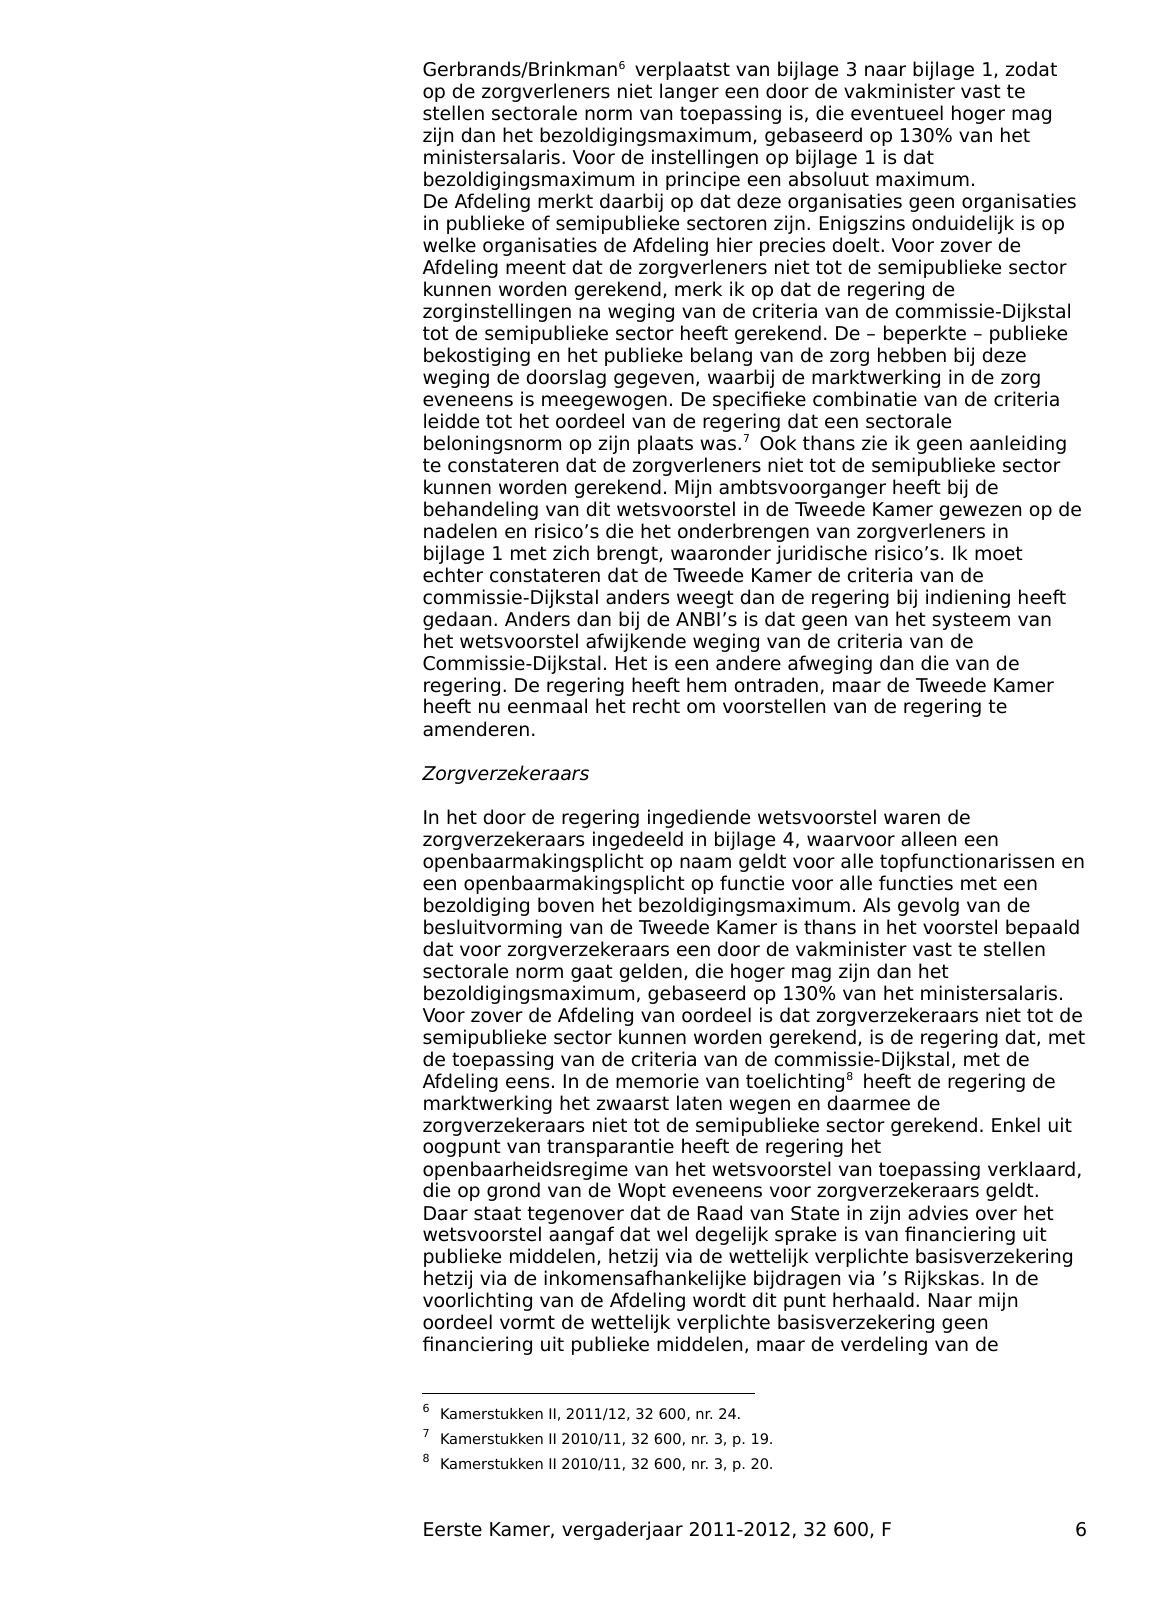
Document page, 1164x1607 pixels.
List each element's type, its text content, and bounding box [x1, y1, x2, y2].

text Kamerstukken II, 2011/12, 32 600, nr. 24. [422, 1402, 1087, 1424]
text Kamerstukken II 2010/11, 32 600, nr. 3, p. 19. [422, 1427, 1087, 1449]
subtitle Zorgverzekeraars [422, 763, 1087, 784]
text Gerbrands/Brinkman verplaatst van bijlage 3 naar bijlage 1, zodat op de zorgverleners niet langer een door de vakminister vast te stellen sectorale norm van toepassing is, die eventueel hoger mag zijn dan het bezoldigingsmaximum, gebaseerd op 130% van het ministersalaris. Voor de instellingen op bijlage 1 is dat bezoldigingsmaximum in principe een absoluut maximum. [422, 59, 1087, 191]
text Voor zover de Afdeling van oordeel is dat zorgverzekeraars niet tot de semipublieke sector kunnen worden gerekend, is de regering dat, met de toepassing van de criteria van de commissie-Dijkstal, met de Afdeling eens. In de memorie van toelichting heeft de regering de marktwerking het zwaarst laten wegen en daarmee de zorgverzekeraars niet tot de semipublieke sector gerekend. Enkel uit oogpunt van transparantie heeft de regering het openbaarheidsregime van het wetsvoorstel van toepassing verklaard, die op grond van de Wopt eveneens voor zorgverzekeraars geldt. Daar staat tegenover dat de Raad van State in zijn advies over het wetsvoorstel aangaf dat wel degelijk sprake is van financiering uit publieke middelen, hetzij via de wettelijk verplichte basisverzekering hetzij via de inkomensafhankelijke bijdragen via ’s Rijkskas. In de voorlichting van de Afdeling wordt dit punt herhaald. Naar mijn oordeel vormt de wettelijk verplichte basisverzekering geen financiering uit publieke middelen, maar de verdeling van de [422, 1004, 1087, 1356]
text Kamerstukken II 2010/11, 32 600, nr. 3, p. 20. [422, 1452, 1087, 1474]
text In het door de regering ingediende wetsvoorstel waren de zorgverzekeraars ingedeeld in bijlage 4, waarvoor alleen een openbaarmakingsplicht op naam geldt voor alle topfunctionarissen en een openbaarmakingsplicht op functie voor alle functies met een bezoldiging boven het bezoldigingsmaximum. Als gevolg van de besluitvorming van de Tweede Kamer is thans in het voorstel bepaald dat voor zorgverzekeraars een door de vakminister vast te stellen sectorale norm gaat gelden, die hoger mag zijn dan het bezoldigingsmaximum, gebaseerd op 130% van het ministersalaris. [422, 807, 1087, 1004]
text De Afdeling merkt daarbij op dat deze organisaties geen organisaties in publieke of semipublieke sectoren zijn. Enigszins onduidelijk is op welke organisaties de Afdeling hier precies doelt. Voor zover de Afdeling meent dat de zorgverleners niet tot de semipublieke sector kunnen worden gerekend, merk ik op dat de regering de zorginstellingen na weging van de criteria van de commissie-Dijkstal tot de semipublieke sector heeft gerekend. De – beperkte – publieke bekostiging en het publieke belang van de zorg hebben bij deze weging de doorslag gegeven, waarbij de marktwerking in de zorg eveneens is meegewogen. De specifieke combinatie van de criteria leidde tot het oordeel van de regering dat een sectorale beloningsnorm op zijn plaats was. Ook thans zie ik geen aanleiding te constateren dat de zorgverleners niet tot de semipublieke sector kunnen worden gerekend. Mijn ambtsvoorganger heeft bij de behandeling van dit wetsvoorstel in de Tweede Kamer gewezen op de nadelen en risico’s die het onderbrengen van zorgverleners in bijlage 1 met zich brengt, waaronder juridische risico’s. Ik moet echter constateren dat de Tweede Kamer de criteria van de commissie-Dijkstal anders weegt dan de regering bij indiening heeft gedaan. Anders dan bij de ANBI’s is dat geen van het systeem van het wetsvoorstel afwijkende weging van de criteria van de Commissie-Dijkstal. Het is een andere afweging dan die van de regering. De regering heeft hem ontraden, maar de Tweede Kamer heeft nu eenmaal het recht om voorstellen van de regering te amenderen. [422, 191, 1087, 740]
